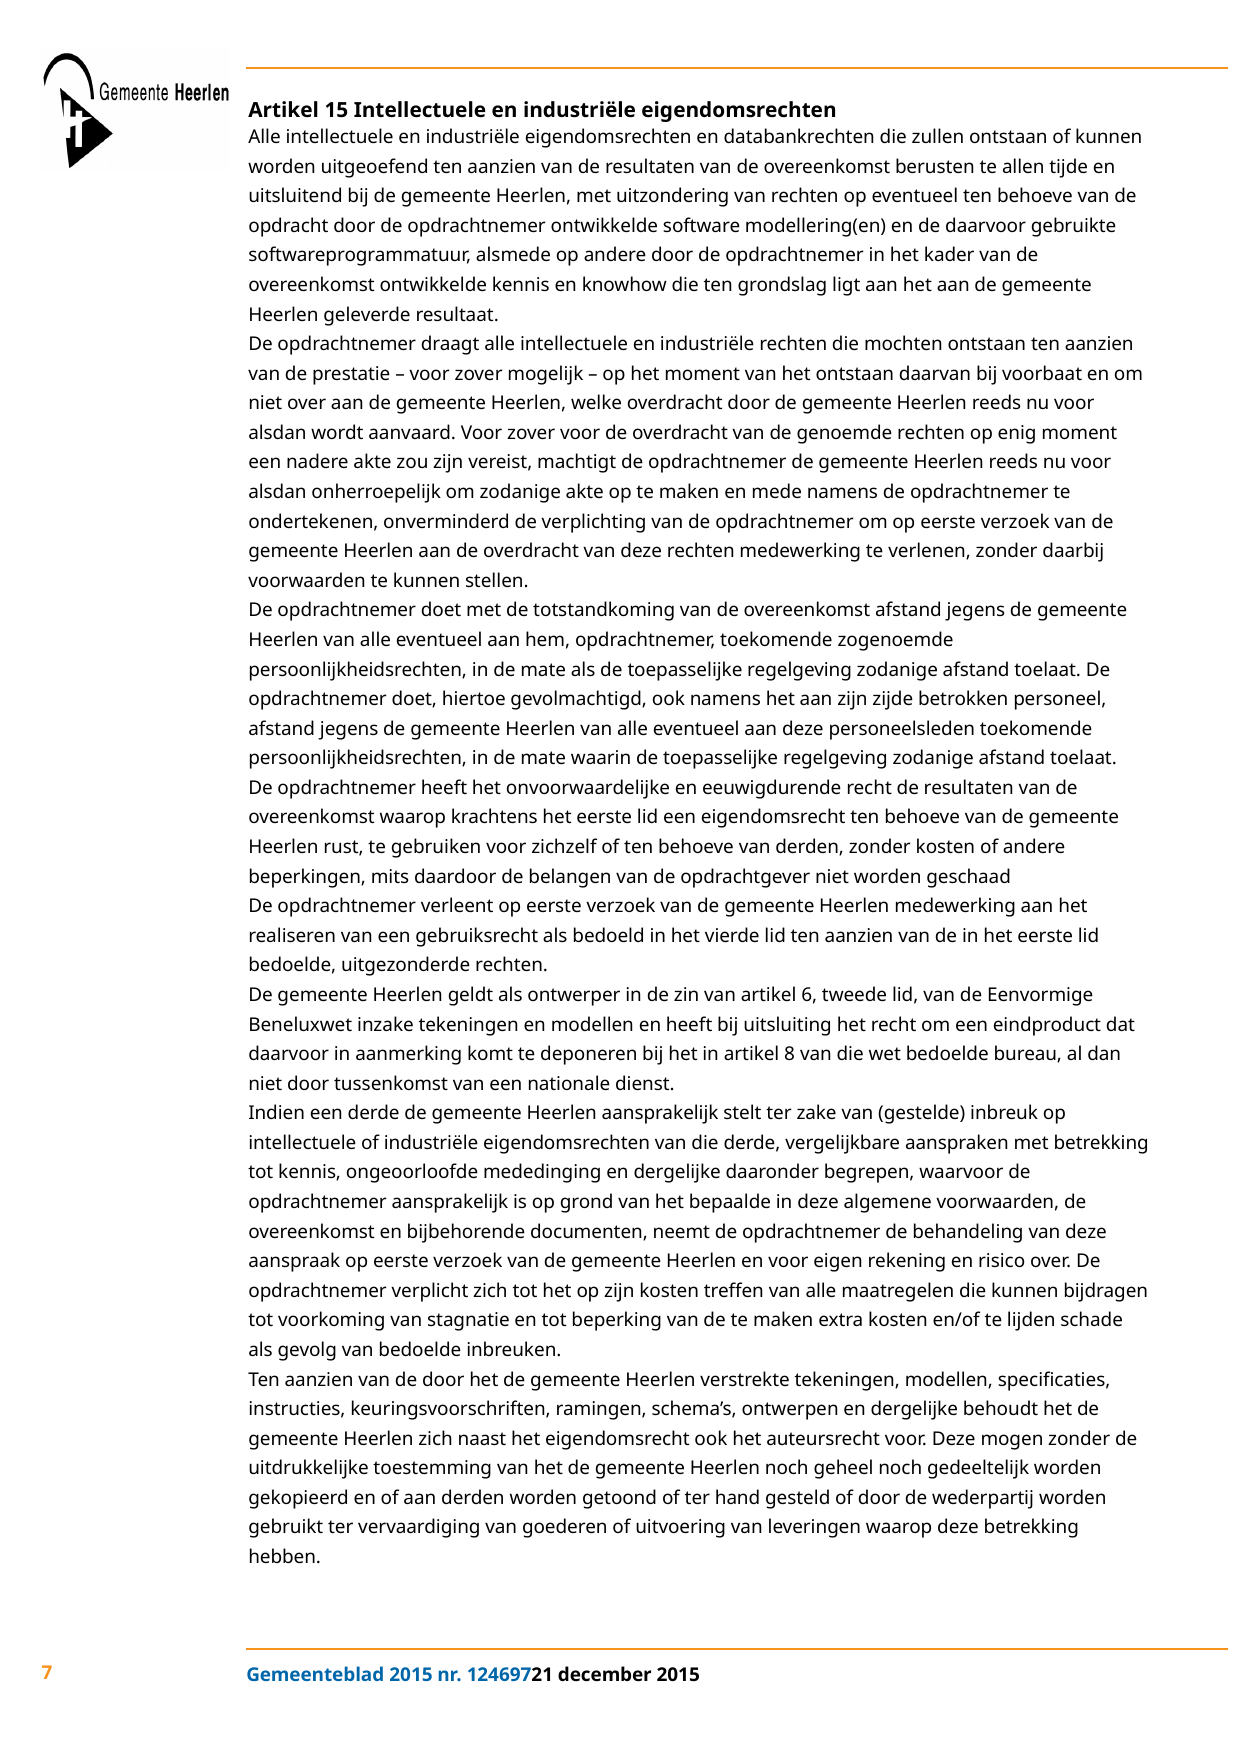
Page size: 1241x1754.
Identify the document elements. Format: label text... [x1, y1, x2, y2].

text De opdrachtnemer heeft het onvoorwaardelijke en eeuwigdurende recht de resultaten van de overeenkomst waarop krachtens het eerste lid een eigendomsrecht ten behoeve van de gemeente Heerlen rust, te gebruiken voor zichzelf of ten behoeve van derden, zonder kosten of andere beperkingen, mits daardoor de belangen van de opdrachtgever niet worden geschaad [248, 774, 1152, 888]
picture [41, 47, 231, 172]
text De gemeente Heerlen geldt als ontwerper in de zin van artikel 6, tweede lid, van de Eenvormige Beneluxwet inzake tekeningen en modellen en heeft bij uitsluiting het recht om een eindproduct dat daarvoor in aanmerking komt te deponeren bij het in artikel 8 van die wet bedoelde bureau, al dan niet door tussenkomst van een nationale dienst. [248, 981, 1152, 1096]
text De opdrachtnemer verleent op eerste verzoek van de gemeente Heerlen medewerking aan het realiseren van een gebruiksrecht als bedoeld in het vierde lid ten aanzien van de in het eerste lid bedoelde, uitgezonderde rechten. [248, 892, 1152, 977]
text De opdrachtnemer doet met de totstandkoming van de overeenkomst afstand jegens de gemeente Heerlen van alle eventueel aan hem, opdrachtnemer, toekomende zogenoemde persoonlijkheidsrechten, in de mate als de toepasselijke regelgeving zodanige afstand toelaat. De opdrachtnemer doet, hiertoe gevolmachtigd, ook namens het aan zijn zijde betrokken personeel, afstand jegens de gemeente Heerlen van alle eventueel aan deze personeelsleden toekomende persoonlijkheidsrechten, in de mate waarin de toepasselijke regelgeving zodanige afstand toelaat. [248, 597, 1152, 770]
text Artikel 15 Intellectuele en industriële eigendomsrechten [248, 95, 1152, 123]
text Alle intellectuele en industriële eigendomsrechten en databankrechten die zullen ontstaan of kunnen worden uitgeoefend ten aanzien van de resultaten van de overeenkomst berusten te allen tijde en uitsluitend bij de gemeente Heerlen, met uitzondering van rechten op eventueel ten behoeve van de opdracht door de opdrachtnemer ontwikkelde software modellering(en) en de daarvoor gebruikte softwareprogrammatuur, alsmede op andere door de opdrachtnemer in het kader van de overeenkomst ontwikkelde kennis en knowhow die ten grondslag ligt aan het aan de gemeente Heerlen geleverde resultaat. [248, 123, 1152, 326]
text Ten aanzien van de door het de gemeente Heerlen verstrekte tekeningen, modellen, specificaties, instructies, keuringsvoorschriften, ramingen, schema’s, ontwerpen en dergelijke behoudt het de gemeente Heerlen zich naast het eigendomsrecht ook het auteursrecht voor. Deze mogen zonder de uitdrukkelijke toestemming van het de gemeente Heerlen noch geheel noch gedeeltelijk worden gekopieerd en of aan derden worden getoond of ter hand gesteld of door de wederpartij worden gebruikt ter vervaardiging van goederen of uitvoering van leveringen waarop deze betrekking hebben. [248, 1366, 1152, 1569]
text De opdrachtnemer draagt alle intellectuele en industriële rechten die mochten ontstaan ten aanzien van de prestatie – voor zover mogelijk – op het moment van het ontstaan daarvan bij voorbaat en om niet over aan de gemeente Heerlen, welke overdracht door de gemeente Heerlen reeds nu voor alsdan wordt aanvaard. Voor zover voor de overdracht van de genoemde rechten op enig moment een nadere akte zou zijn vereist, machtigt de opdrachtnemer de gemeente Heerlen reeds nu voor alsdan onherroepelijk om zodanige akte op te maken en mede namens de opdrachtnemer te ondertekenen, onverminderd de verplichting van de opdrachtnemer om op eerste verzoek van de gemeente Heerlen aan de overdracht van deze rechten medewerking te verlenen, zonder daarbij voorwaarden te kunnen stellen. [248, 330, 1152, 593]
text Indien een derde de gemeente Heerlen aansprakelijk stelt ter zake van (gestelde) inbreuk op intellectuele of industriële eigendomsrechten van die derde, vergelijkbare aanspraken met betrekking tot kennis, ongeoorloofde mededinging en dergelijke daaronder begrepen, waarvoor de opdrachtnemer aansprakelijk is op grond van het bepaalde in deze algemene voorwaarden, de overeenkomst en bijbehorende documenten, neemt de opdrachtnemer de behandeling van deze aanspraak op eerste verzoek van de gemeente Heerlen en voor eigen rekening en risico over. De opdrachtnemer verplicht zich tot het op zijn kosten treffen van alle maatregelen die kunnen bijdragen tot voorkoming van stagnatie en tot beperking van de te maken extra kosten en/of te lijden schade als gevolg van bedoelde inbreuken. [248, 1099, 1152, 1362]
